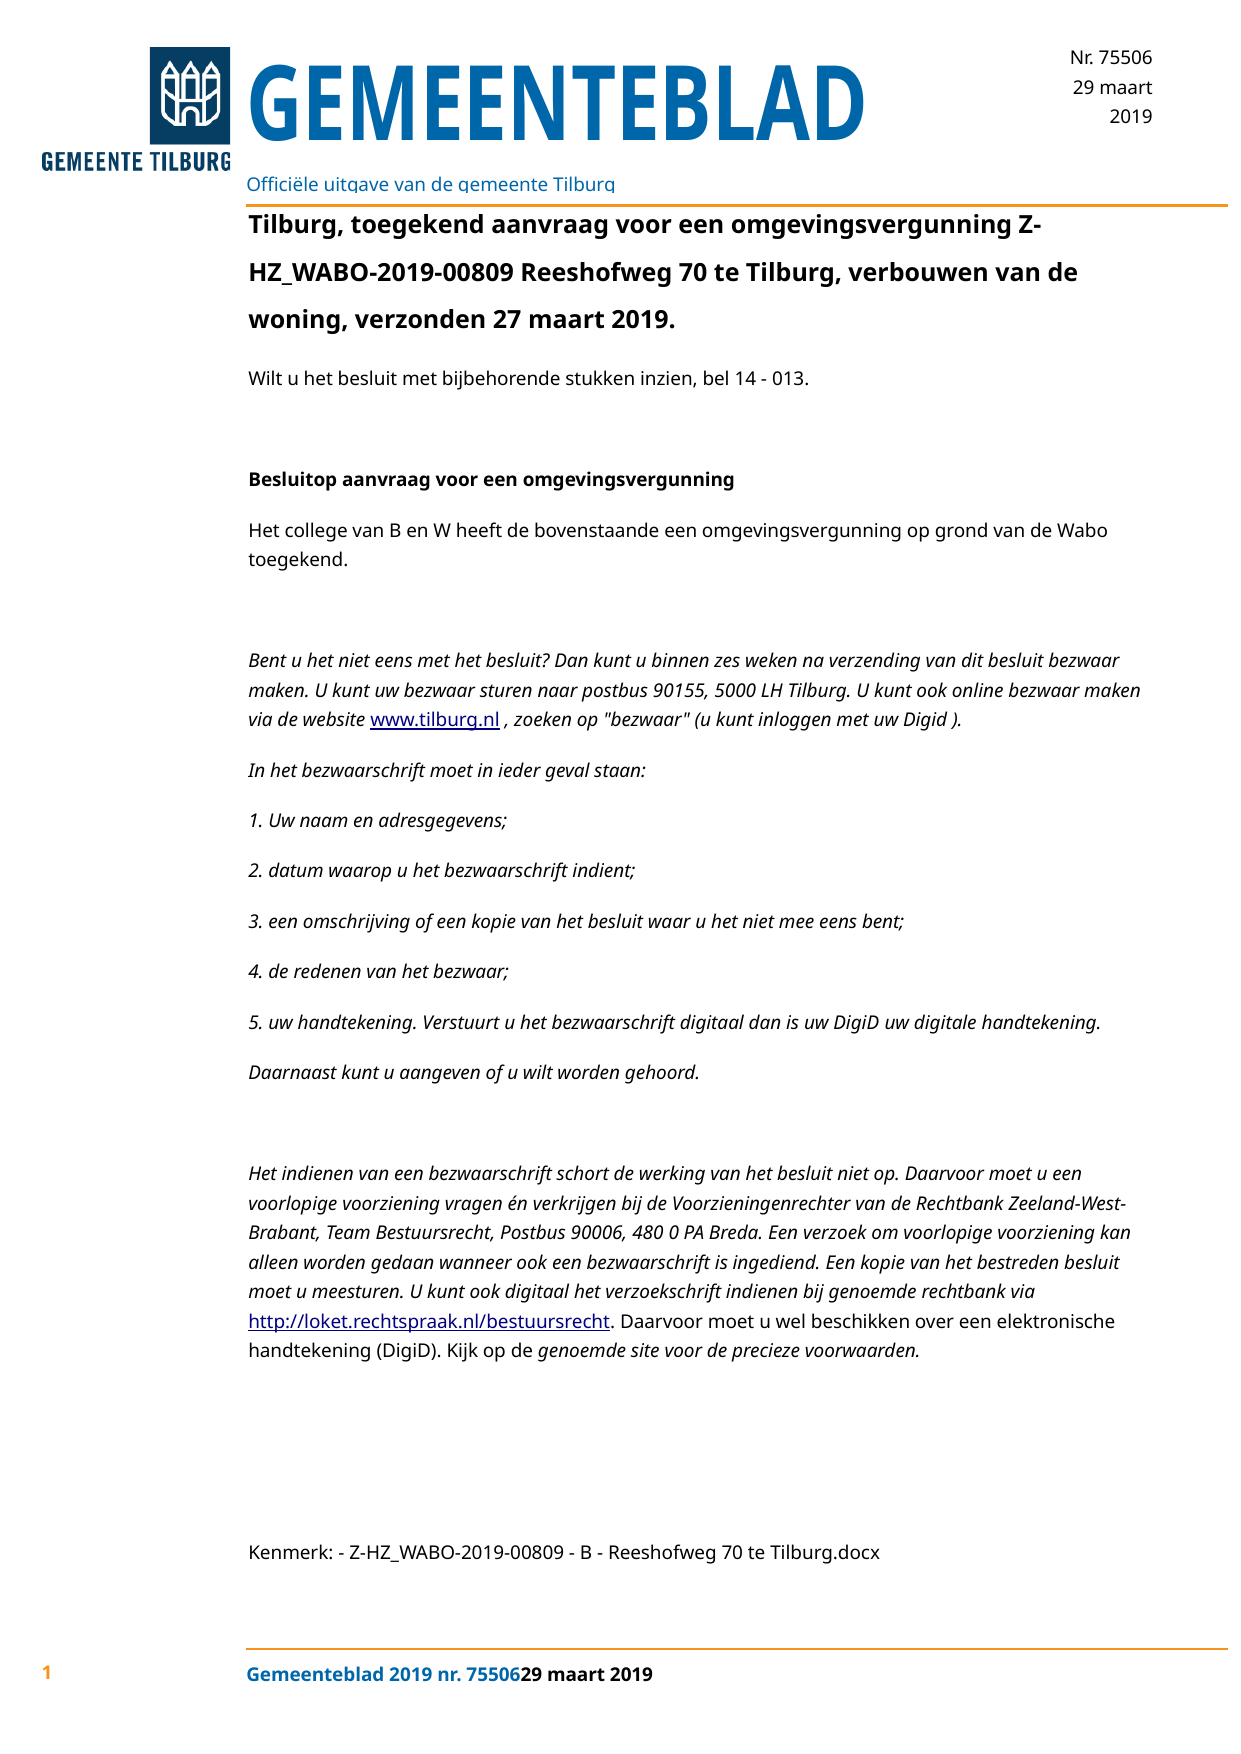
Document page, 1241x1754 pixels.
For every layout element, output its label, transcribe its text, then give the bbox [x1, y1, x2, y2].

text Besluitop aanvraag voor een omgevingsvergunning [248, 466, 1152, 492]
text Bent u het niet eens met het besluit? Dan kunt u binnen zes weken na verzending van dit besluit bezwaar maken. U kunt uw bezwaar sturen naar postbus 90155, 5000 LH Tilburg. U kunt ook online bezwaar maken via de website www.tilburg.nl , zoeken op "bezwaar" (u kunt inloggen met uw Digid ). [248, 647, 1152, 732]
text 1. Uw naam en adresgegevens; [248, 807, 1152, 833]
text Kenmerk: - Z-HZ_WABO-2019-00809 - B - Reeshofweg 70 te Tilburg.docx [248, 1539, 1152, 1565]
text Het college van B en W heeft de bovenstaande een omgevingsvergunning op grond van de Wabo toegekend. [248, 517, 1152, 572]
text In het bezwaarschrift moet in ieder geval staan: [248, 757, 1152, 782]
text 3. een omschrijving of een kopie van het besluit waar u het niet mee eens bent; [248, 908, 1152, 934]
text Tilburg, toegekend aanvraag voor een omgevingsvergunning Z-HZ_WABO-2019-00809 Reeshofweg 70 te Tilburg, verbouwen van de woning, verzonden 27 maart 2019. [248, 207, 1152, 336]
text 2. datum waarop u het bezwaarschrift indient; [248, 858, 1152, 883]
text 5. uw handtekening. Verstuurt u het bezwaarschrift digitaal dan is uw DigiD uw digitale handtekening. [248, 1009, 1152, 1034]
picture [41, 47, 231, 172]
text Daarnaast kunt u aangeven of u wilt worden gehoord. [248, 1059, 1152, 1085]
text Wilt u het besluit met bijbehorende stukken inzien, bel 14 - 013. [248, 366, 1152, 391]
text Het indienen van een bezwaarschrift schort de werking van het besluit niet op. Daarvoor moet u een voorlopige voorziening vragen én verkrijgen bij de Voorzieningenrechter van de Rechtbank Zeeland-West-Brabant, Team Bestuursrecht, Postbus 90006, 480 0 PA Breda. Een verzoek om voorlopige voorziening kan alleen worden gedaan wanneer ook een bezwaarschrift is ingediend. Een kopie van het bestreden besluit moet u meesturen. U kunt ook digitaal het verzoekschrift indienen bij genoemde rechtbank via http://loket.rechtspraak.nl/bestuursrecht. Daarvoor moet u wel beschikken over een elektronische handtekening (DigiD). Kijk op de genoemde site voor de precieze voorwaarden. [248, 1160, 1152, 1363]
text 4. de redenen van het bezwaar; [248, 958, 1152, 984]
